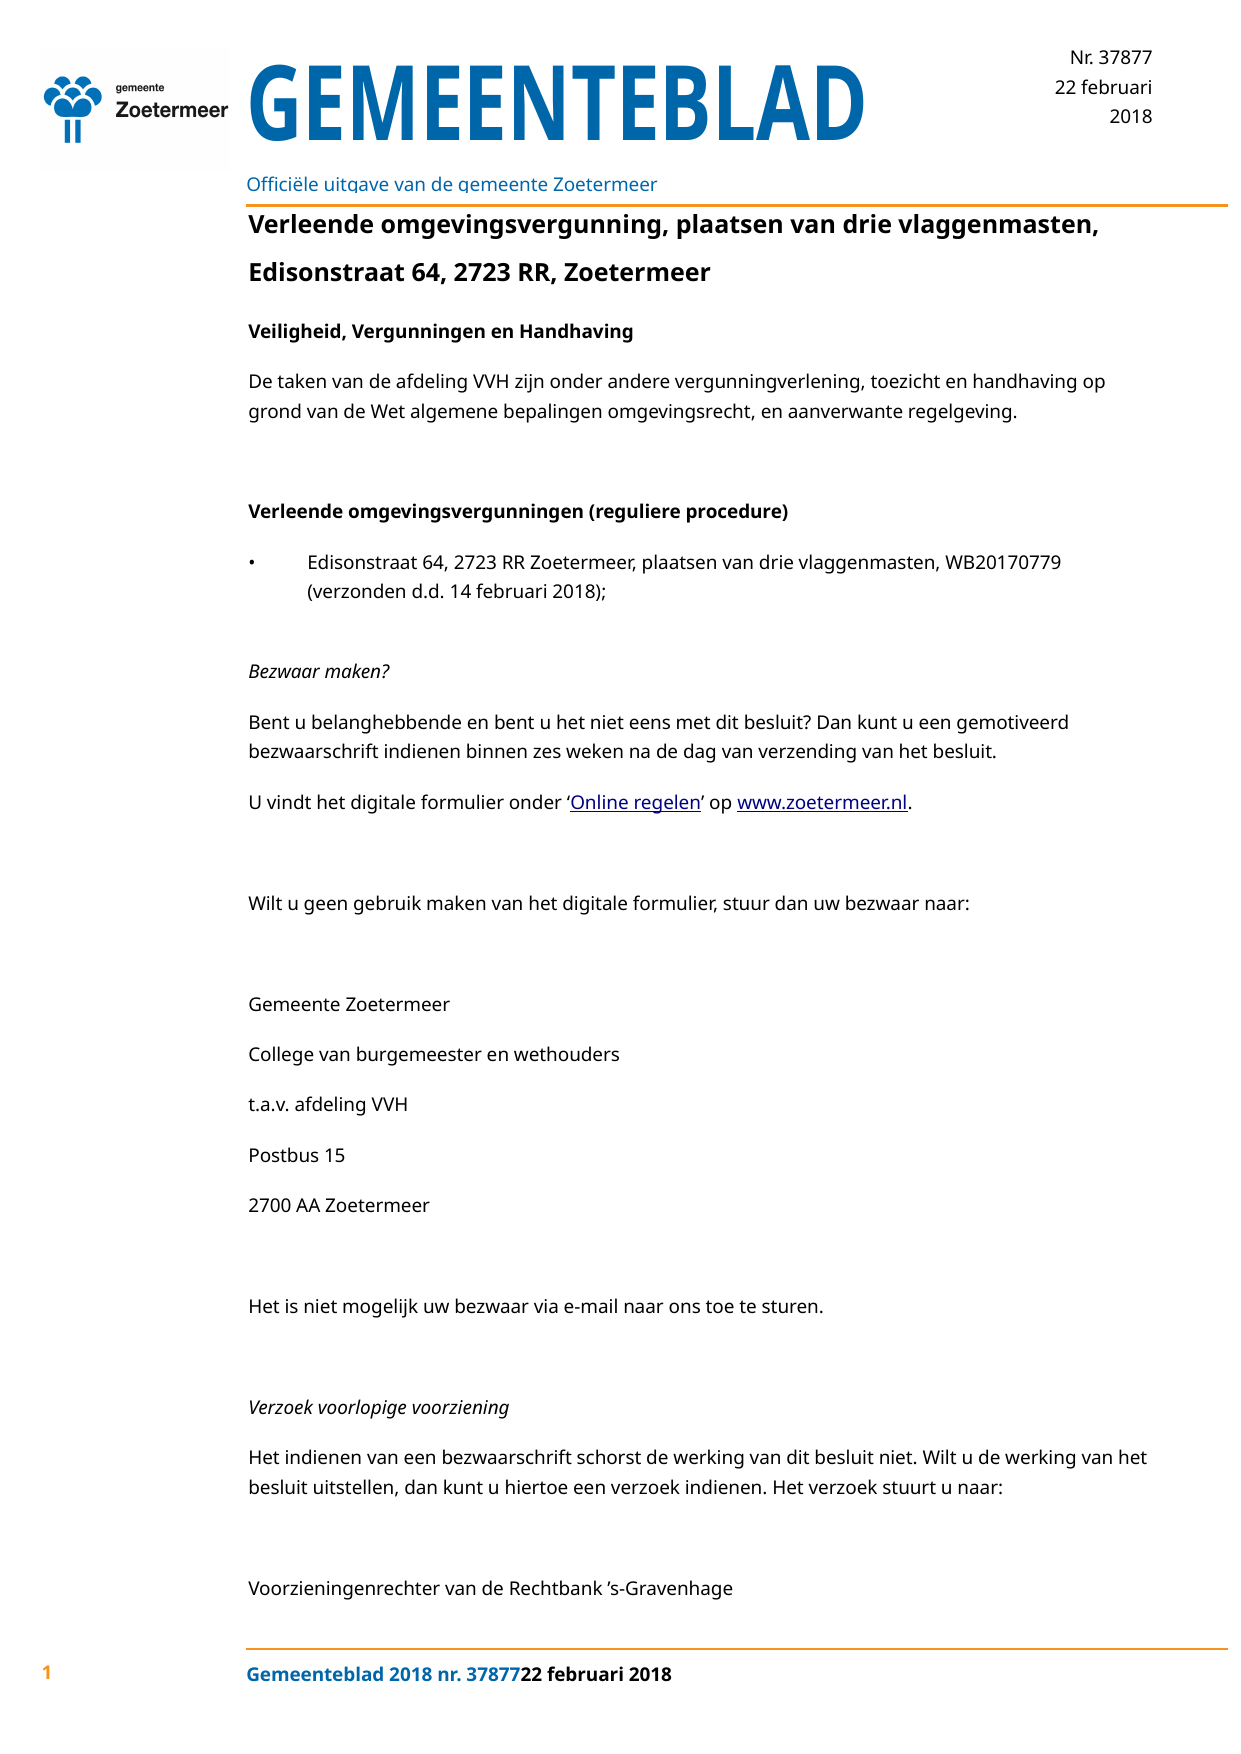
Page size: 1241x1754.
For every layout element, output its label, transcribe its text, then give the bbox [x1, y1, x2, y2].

text Bent u belanghebbende en bent u het niet eens met dit besluit? Dan kunt u een gemotiveerd bezwaarschrift indienen binnen zes weken na de dag van verzending van het besluit. [248, 709, 1152, 764]
text Verleende omgevingsvergunning, plaatsen van drie vlaggenmasten, Edisonstraat 64, 2723 RR, Zoetermeer [248, 207, 1152, 288]
text 2700 AA Zoetermeer [248, 1192, 1152, 1218]
text t.a.v. afdeling VVH [248, 1092, 1152, 1117]
text Postbus 15 [248, 1142, 1152, 1168]
text Het indienen van een bezwaarschrift schorst de werking van dit besluit niet. Wilt u de werking van het besluit uitstellen, dan kunt u hiertoe een verzoek indienen. Het verzoek stuurt u naar: [248, 1444, 1152, 1500]
text Bezwaar maken? [248, 659, 1152, 684]
text Veiligheid, Vergunningen en Handhaving [248, 318, 1152, 344]
text Gemeente Zoetermeer [248, 991, 1152, 1017]
list Edisonstraat 64, 2723 RR Zoetermeer, plaatsen van drie vlaggenmasten, WB20170779 (verzonden d.d. 14 februari 2018); [248, 549, 1152, 604]
text Verzoek voorlopige voorziening [248, 1394, 1152, 1420]
text College van burgemeester en wethouders [248, 1041, 1152, 1067]
text De taken van de afdeling VVH zijn onder andere vergunningverlening, toezicht en handhaving op grond van de Wet algemene bepalingen omgevingsrecht, en aanverwante regelgeving. [248, 368, 1152, 424]
text Voorzieningenrechter van de Rechtbank ’s-Gravenhage [248, 1575, 1152, 1601]
text Verleende omgevingsvergunningen (reguliere procedure) [248, 499, 1152, 524]
text Het is niet mogelijk uw bezwaar via e-mail naar ons toe te sturen. [248, 1293, 1152, 1319]
text Wilt u geen gebruik maken van het digitale formulier, stuur dan uw bezwaar naar: [248, 890, 1152, 916]
picture [41, 47, 231, 172]
text U vindt het digitale formulier onder ‘Online regelen’ op www.zoetermeer.nl. [248, 789, 1152, 815]
